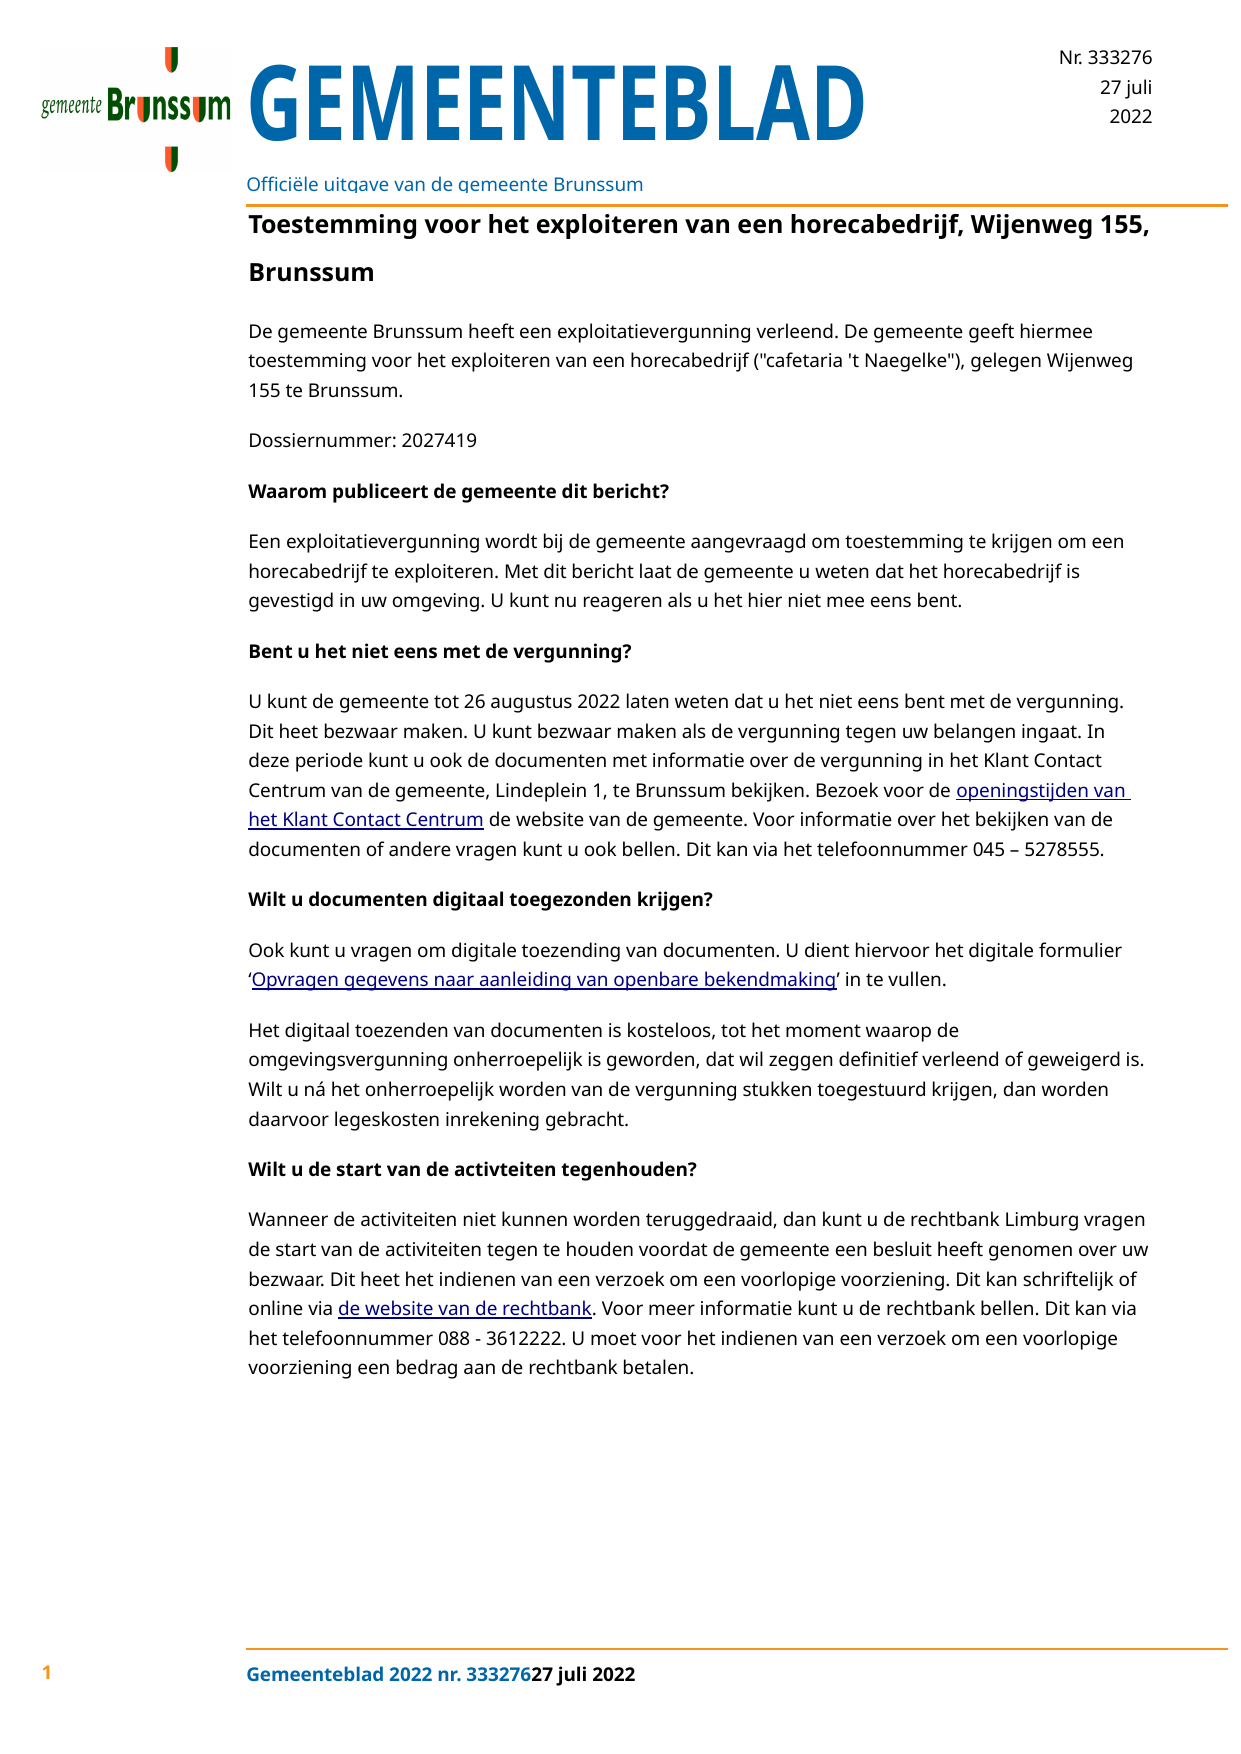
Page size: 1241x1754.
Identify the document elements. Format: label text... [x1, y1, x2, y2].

text Het digitaal toezenden van documenten is kosteloos, tot het moment waarop de omgevingsvergunning onherroepelijk is geworden, dat wil zeggen definitief verleend of geweigerd is. Wilt u ná het onherroepelijk worden van de vergunning stukken toegestuurd krijgen, dan worden daarvoor legeskosten inrekening gebracht. [248, 1017, 1152, 1132]
text Wilt u documenten digitaal toegezonden krijgen? [248, 887, 1152, 912]
text Toestemming voor het exploiteren van een horecabedrijf, Wijenweg 155, Brunssum [248, 207, 1152, 288]
text Een exploitatievergunning wordt bij de gemeente aangevraagd om toestemming te krijgen om een horecabedrijf te exploiteren. Met dit bericht laat de gemeente u weten dat het horecabedrijf is gevestigd in uw omgeving. U kunt nu reageren als u het hier niet mee eens bent. [248, 528, 1152, 613]
text Ook kunt u vragen om digitale toezending van documenten. U dient hiervoor het digitale formulier ‘Opvragen gegevens naar aanleiding van openbare bekendmaking’ in te vullen. [248, 937, 1152, 992]
text Dossiernummer: 2027419 [248, 427, 1152, 453]
text U kunt de gemeente tot 26 augustus 2022 laten weten dat u het niet eens bent met de vergunning. Dit heet bezwaar maken. U kunt bezwaar maken als de vergunning tegen uw belangen ingaat. In deze periode kunt u ook de documenten met informatie over de vergunning in het Klant Contact Centrum van de gemeente, Lindeplein 1, te Brunssum bekijken. Bezoek voor de openingstijden van het Klant Contact Centrum de website van de gemeente. Voor informatie over het bekijken van de documenten of andere vragen kunt u ook bellen. Dit kan via het telefoonnummer 045 – 5278555. [248, 688, 1152, 862]
text Wanneer de activiteiten niet kunnen worden teruggedraaid, dan kunt u de rechtbank Limburg vragen de start van de activiteiten tegen te houden voordat de gemeente een besluit heeft genomen over uw bezwaar. Dit heet het indienen van een verzoek om een voorlopige voorziening. Dit kan schriftelijk of online via de website van de rechtbank. Voor meer informatie kunt u de rechtbank bellen. Dit kan via het telefoonnummer 088 - 3612222. U moet voor het indienen van een verzoek om een voorlopige voorziening een bedrag aan de rechtbank betalen. [248, 1207, 1152, 1380]
text Waarom publiceert de gemeente dit bericht? [248, 478, 1152, 504]
text Wilt u de start van de activteiten tegenhouden? [248, 1156, 1152, 1182]
text De gemeente Brunssum heeft een exploitatievergunning verleend. De gemeente geeft hiermee toestemming voor het exploiteren van een horecabedrijf ("cafetaria 't Naegelke"), gelegen Wijenweg 155 te Brunssum. [248, 318, 1152, 403]
picture [41, 47, 231, 172]
text Bent u het niet eens met de vergunning? [248, 638, 1152, 664]
